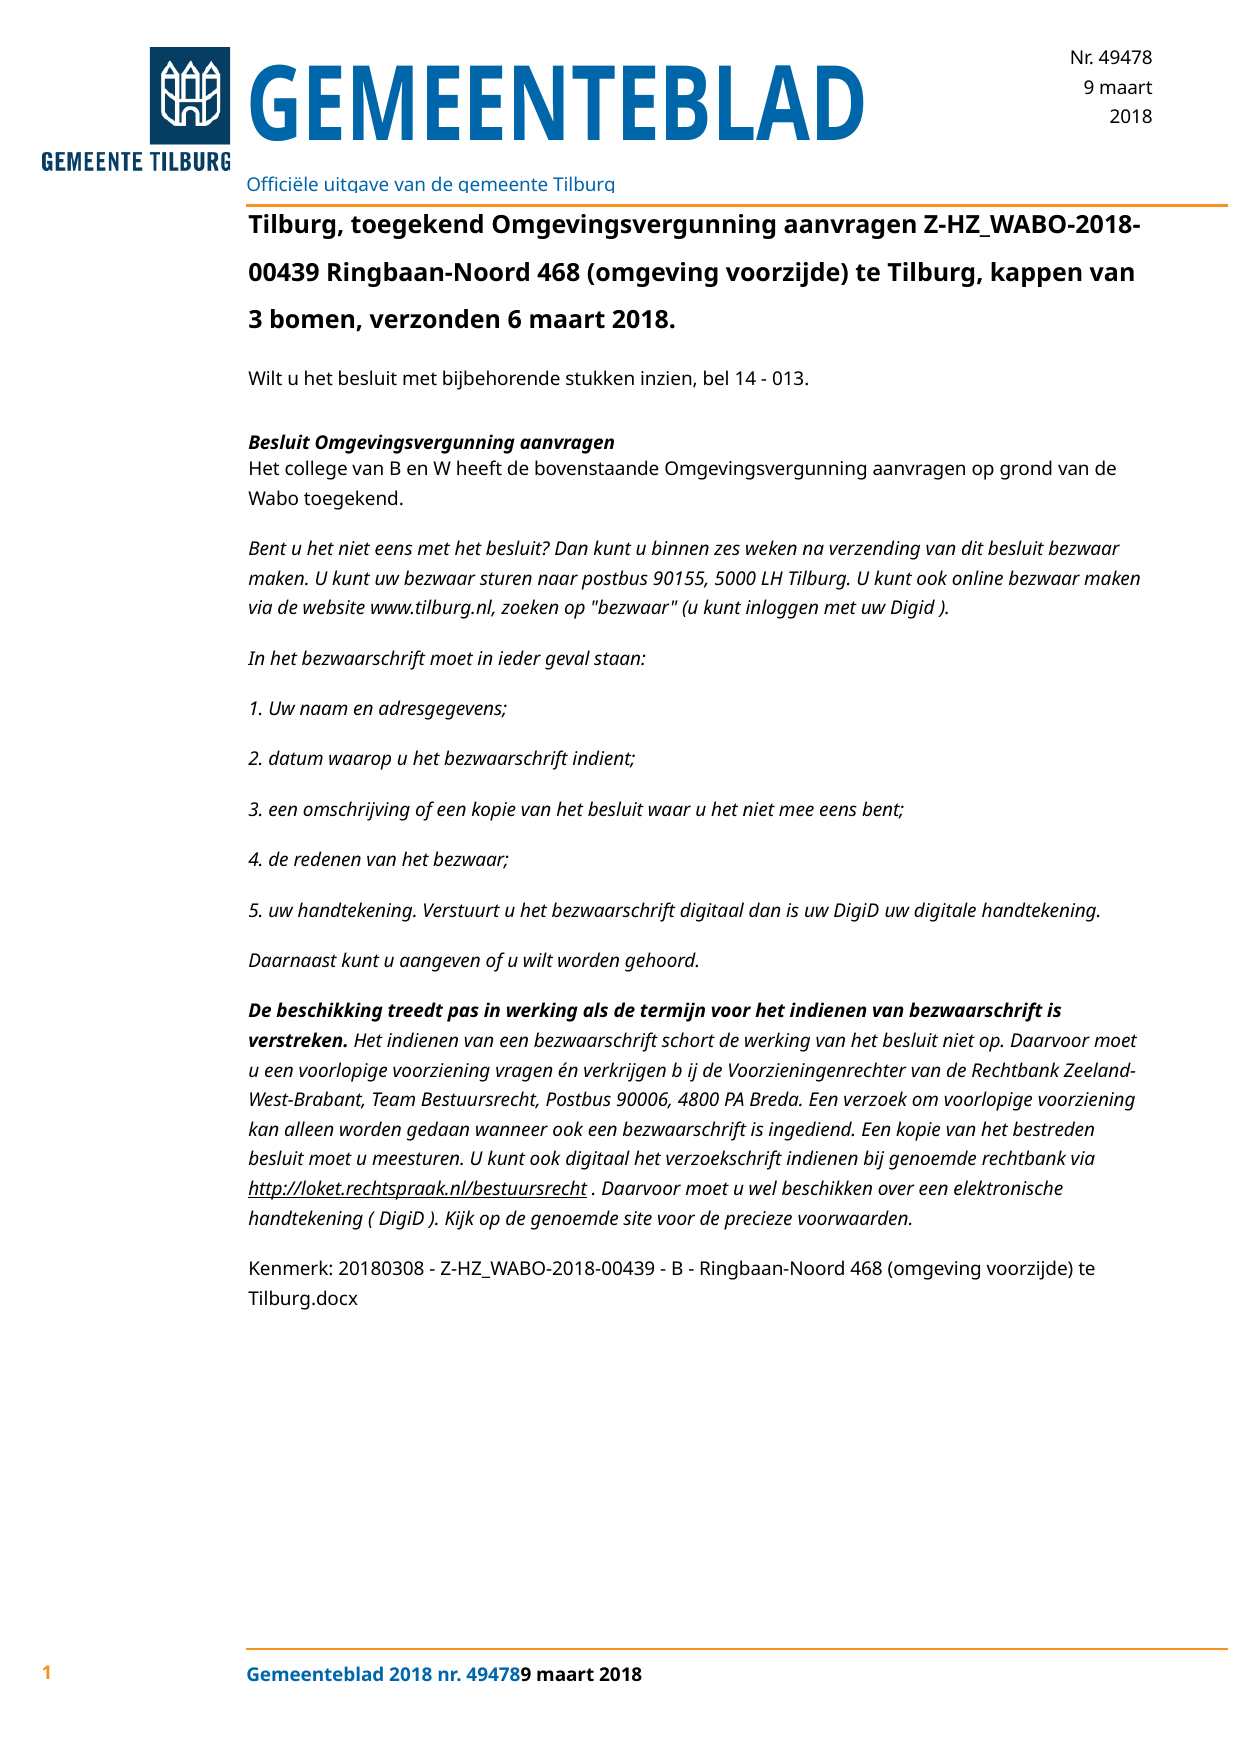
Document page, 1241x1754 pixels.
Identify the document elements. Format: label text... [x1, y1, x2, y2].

text In het bezwaarschrift moet in ieder geval staan: [248, 645, 1152, 671]
text Besluit Omgevingsvergunning aanvragen [248, 429, 1152, 455]
text 4. de redenen van het bezwaar; [248, 846, 1152, 872]
text Kenmerk: 20180308 - Z-HZ_WABO-2018-00439 - B - Ringbaan-Noord 468 (omgeving voorzijde) te Tilburg.docx [248, 1255, 1152, 1311]
text 3. een omschrijving of een kopie van het besluit waar u het niet mee eens bent; [248, 796, 1152, 822]
text Bent u het niet eens met het besluit? Dan kunt u binnen zes weken na verzending van dit besluit bezwaar maken. U kunt uw bezwaar sturen naar postbus 90155, 5000 LH Tilburg. U kunt ook online bezwaar maken via de website www.tilburg.nl, zoeken op "bezwaar" (u kunt inloggen met uw Digid ). [248, 535, 1152, 620]
text 2. datum waarop u het bezwaarschrift indient; [248, 746, 1152, 771]
text Wilt u het besluit met bijbehorende stukken inzien, bel 14 - 013. [248, 366, 1152, 391]
text 1. Uw naam en adresgegevens; [248, 695, 1152, 721]
text Tilburg, toegekend Omgevingsvergunning aanvragen Z-HZ_WABO-2018-00439 Ringbaan-Noord 468 (omgeving voorzijde) te Tilburg, kappen van 3 bomen, verzonden 6 maart 2018. [248, 207, 1152, 336]
text Het college van B en W heeft de bovenstaande Omgevingsvergunning aanvragen op grond van de Wabo toegekend. [248, 455, 1152, 511]
text Daarnaast kunt u aangeven of u wilt worden gehoord. [248, 947, 1152, 973]
text 5. uw handtekening. Verstuurt u het bezwaarschrift digitaal dan is uw DigiD uw digitale handtekening. [248, 897, 1152, 923]
text De beschikking treedt pas in werking als de termijn voor het indienen van bezwaarschrift is verstreken. Het indienen van een bezwaarschrift schort de werking van het besluit niet op. Daarvoor moet u een voorlopige voorziening vragen én verkrijgen b ij de Voorzieningenrechter van de Rechtbank Zeeland-West-Brabant, Team Bestuursrecht, Postbus 90006, 4800 PA Breda. Een verzoek om voorlopige voorziening kan alleen worden gedaan wanneer ook een bezwaarschrift is ingediend. Een kopie van het bestreden besluit moet u meesturen. U kunt ook digitaal het verzoekschrift indienen bij genoemde rechtbank via http://loket.rechtspraak.nl/bestuursrecht . Daarvoor moet u wel beschikken over een elektronische handtekening ( DigiD ). Kijk op de genoemde site voor de precieze voorwaarden. [248, 998, 1152, 1231]
picture [41, 47, 231, 172]
